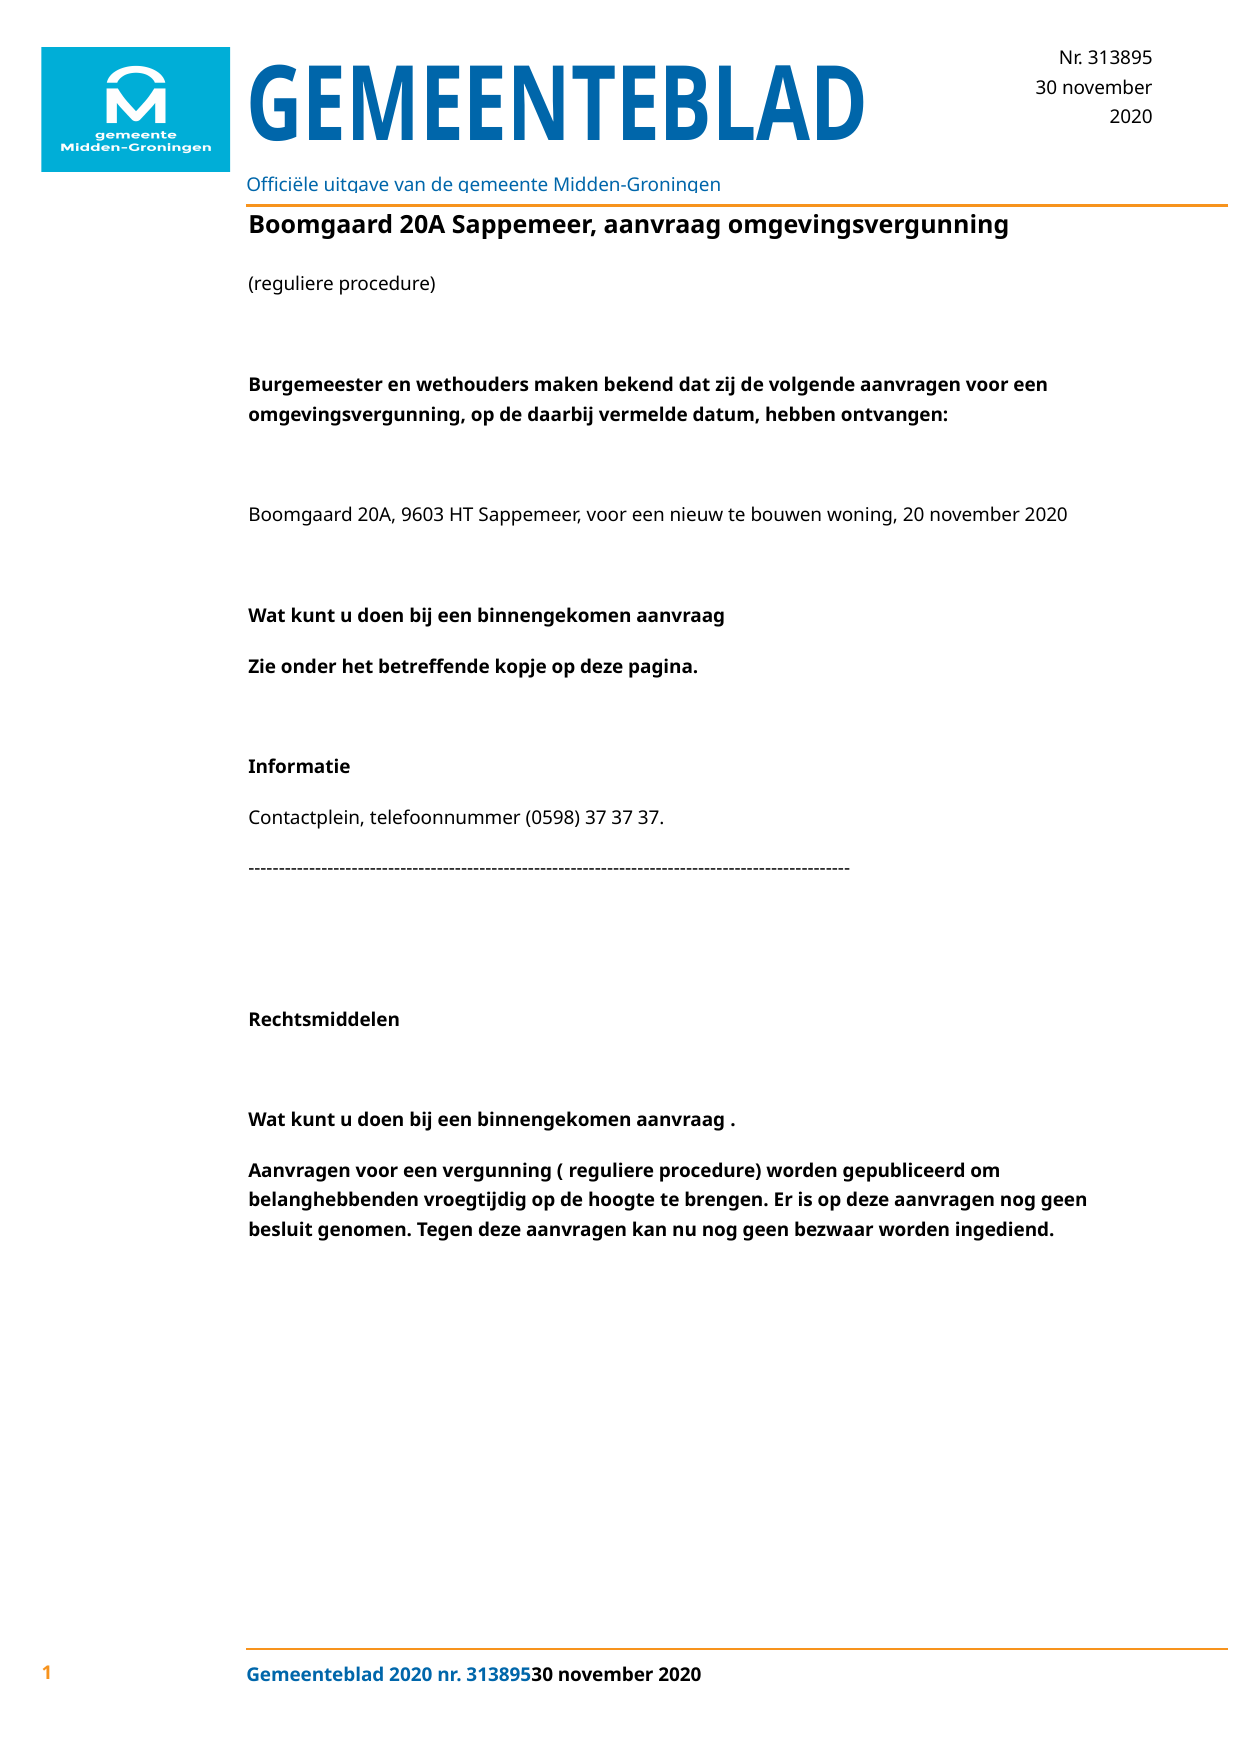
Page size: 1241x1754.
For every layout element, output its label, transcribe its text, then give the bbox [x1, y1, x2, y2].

picture [107, 89, 165, 122]
picture [108, 66, 164, 82]
text Wat kunt u doen bij een binnengekomen aanvraag [248, 602, 1152, 628]
text Rechtsmiddelen [248, 1006, 1152, 1031]
text Zie onder het betreffende kopje op deze pagina. [248, 653, 1152, 678]
text (reguliere procedure) [248, 270, 1152, 296]
text Contactplein, telefoonnummer (0598) 37 37 37. [248, 804, 1152, 830]
text Informatie [248, 754, 1152, 779]
text Wat kunt u doen bij een binnengekomen aanvraag . [248, 1107, 1152, 1132]
text Boomgaard 20A Sappemeer, aanvraag omgevingsvergunning [248, 207, 1152, 241]
text Burgemeester en wethouders maken bekend dat zij de volgende aanvragen voor een omgevingsvergunning, op de daarbij vermelde datum, hebben ontvangen: [248, 371, 1152, 426]
text Boomgaard 20A, 9603 HT Sappemeer, voor een nieuw te bouwen woning, 20 november 2020 [248, 502, 1152, 527]
text Aanvragen voor een vergunning ( reguliere procedure) worden gepubliceerd om belanghebbenden vroegtijdig op de hoogte te brengen. Er is op deze aanvragen nog geen besluit genomen. Tegen deze aanvragen kan nu nog geen bezwaar worden ingediend. [248, 1157, 1152, 1242]
text --------------------------------------------------------------------------------------------------- [248, 854, 1152, 880]
picture [184, 146, 190, 153]
